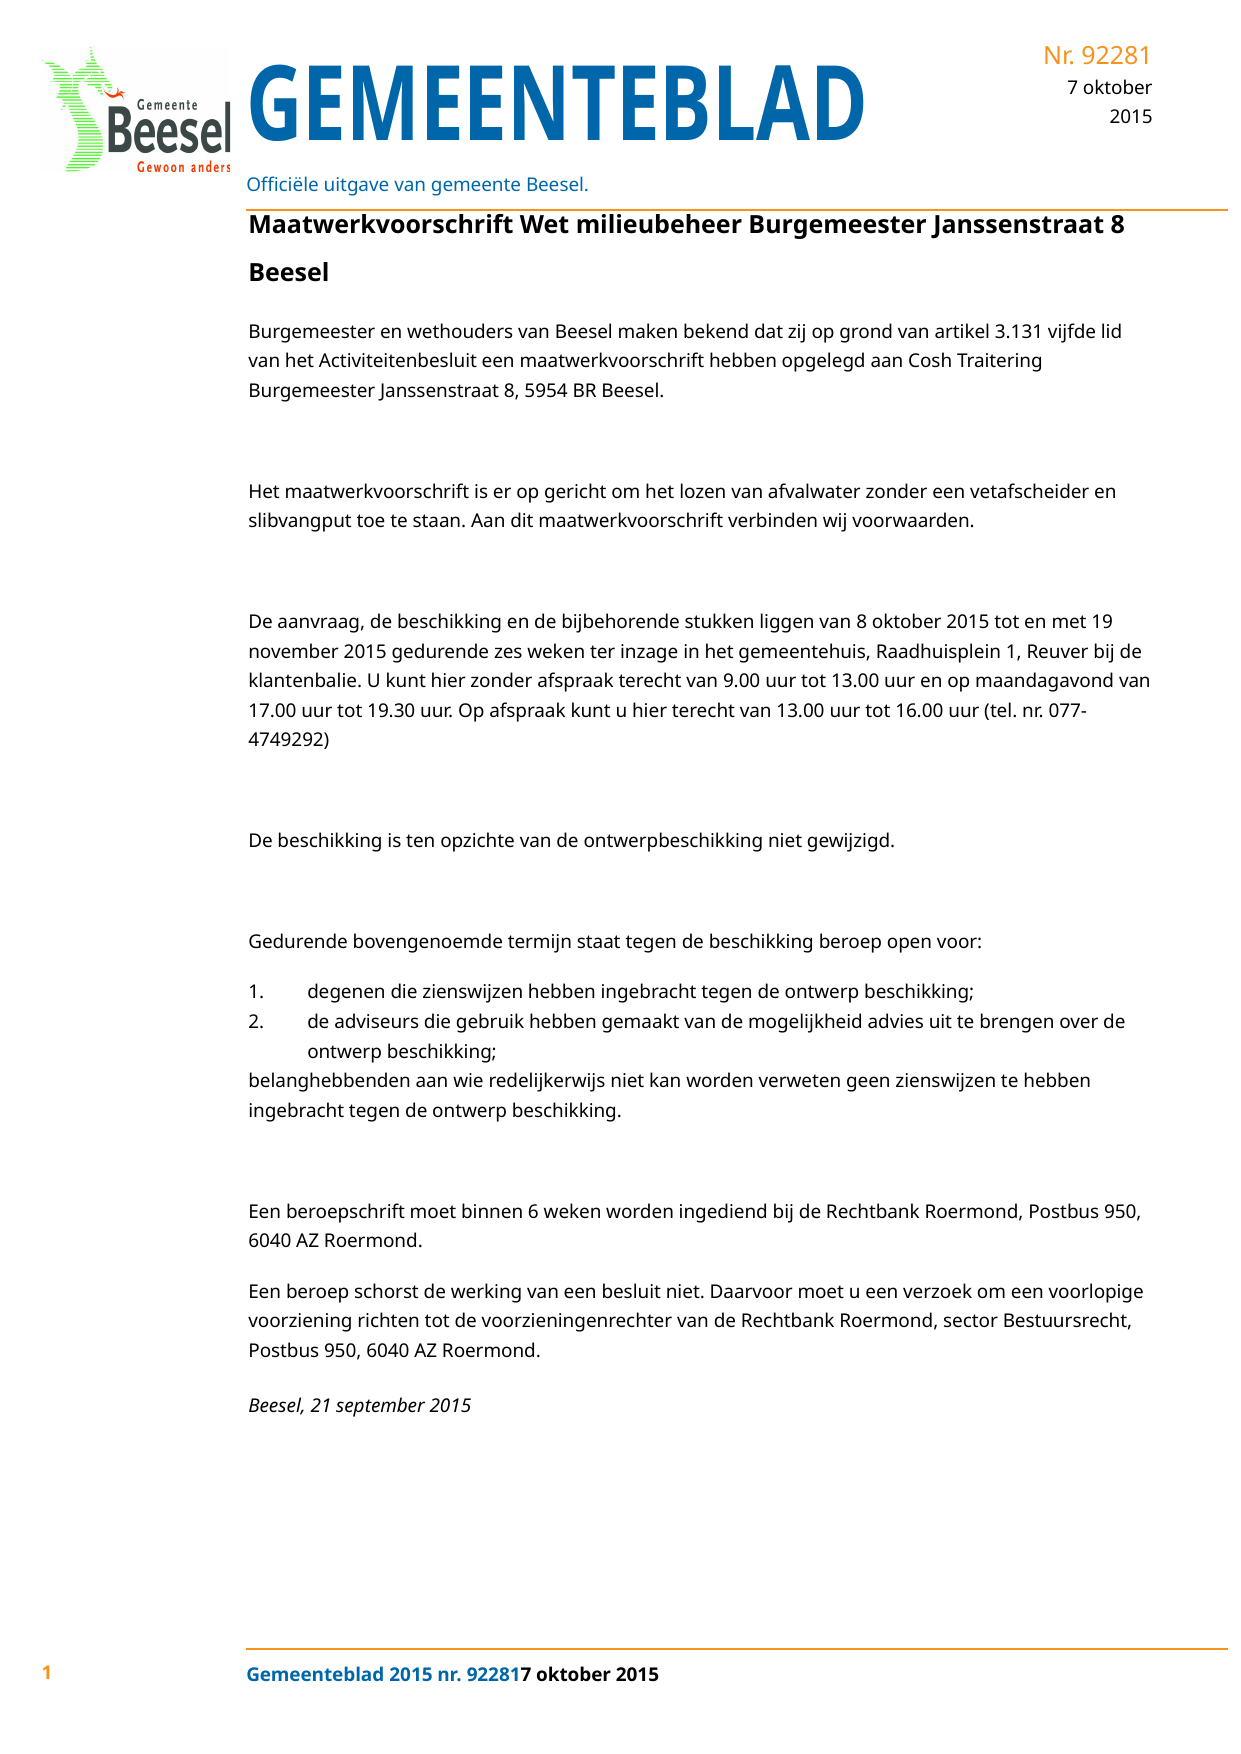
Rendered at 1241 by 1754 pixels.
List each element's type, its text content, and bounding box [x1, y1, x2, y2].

text De aanvraag, de beschikking en de bijbehorende stukken liggen van 8 oktober 2015 tot en met 19 november 2015 gedurende zes weken ter inzage in het gemeentehuis, Raadhuisplein 1, Reuver bij de klantenbalie. U kunt hier zonder afspraak terecht van 9.00 uur tot 13.00 uur en op maandagavond van 17.00 uur tot 19.30 uur. Op afspraak kunt u hier terecht van 13.00 uur tot 16.00 uur (tel. nr. 077-4749292) [248, 608, 1152, 752]
list de adviseurs die gebruik hebben gemaakt van de mogelijkheid advies uit te brengen over de ontwerp beschikking; [248, 1008, 1152, 1064]
text De beschikking is ten opzichte van de ontwerpbeschikking niet gewijzigd. [248, 827, 1152, 853]
text Gedurende bovengenoemde termijn staat tegen de beschikking beroep open voor: [248, 928, 1152, 954]
text Het maatwerkvoorschrift is er op gericht om het lozen van afvalwater zonder een vetafscheider en slibvangput toe te staan. Aan dit maatwerkvoorschrift verbinden wij voorwaarden. [248, 478, 1152, 533]
text Een beroep schorst de werking van een besluit niet. Daarvoor moet u een verzoek om een voorlopige voorziening richten tot de voorzieningenrechter van de Rechtbank Roermond, sector Bestuursrecht, Postbus 950, 6040 AZ Roermond. [248, 1278, 1152, 1363]
text belanghebbenden aan wie redelijkerwijs niet kan worden verweten geen zienswijzen te hebben ingebracht tegen de ontwerp beschikking. [248, 1067, 1152, 1123]
list degenen die zienswijzen hebben ingebracht tegen de ontwerp beschikking; [248, 979, 1152, 1004]
picture [41, 47, 231, 172]
text Maatwerkvoorschrift Wet milieubeheer Burgemeester Janssenstraat 8 Beesel [248, 211, 1152, 288]
text Beesel, 21 september 2015 [248, 1392, 1152, 1418]
text Een beroepschrift moet binnen 6 weken worden ingediend bij de Rechtbank Roermond, Postbus 950, 6040 AZ Roermond. [248, 1198, 1152, 1253]
text Burgemeester en wethouders van Beesel maken bekend dat zij op grond van artikel 3.131 vijfde lid van het Activiteitenbesluit een maatwerkvoorschrift hebben opgelegd aan Cosh Traitering Burgemeester Janssenstraat 8, 5954 BR Beesel. [248, 318, 1152, 403]
